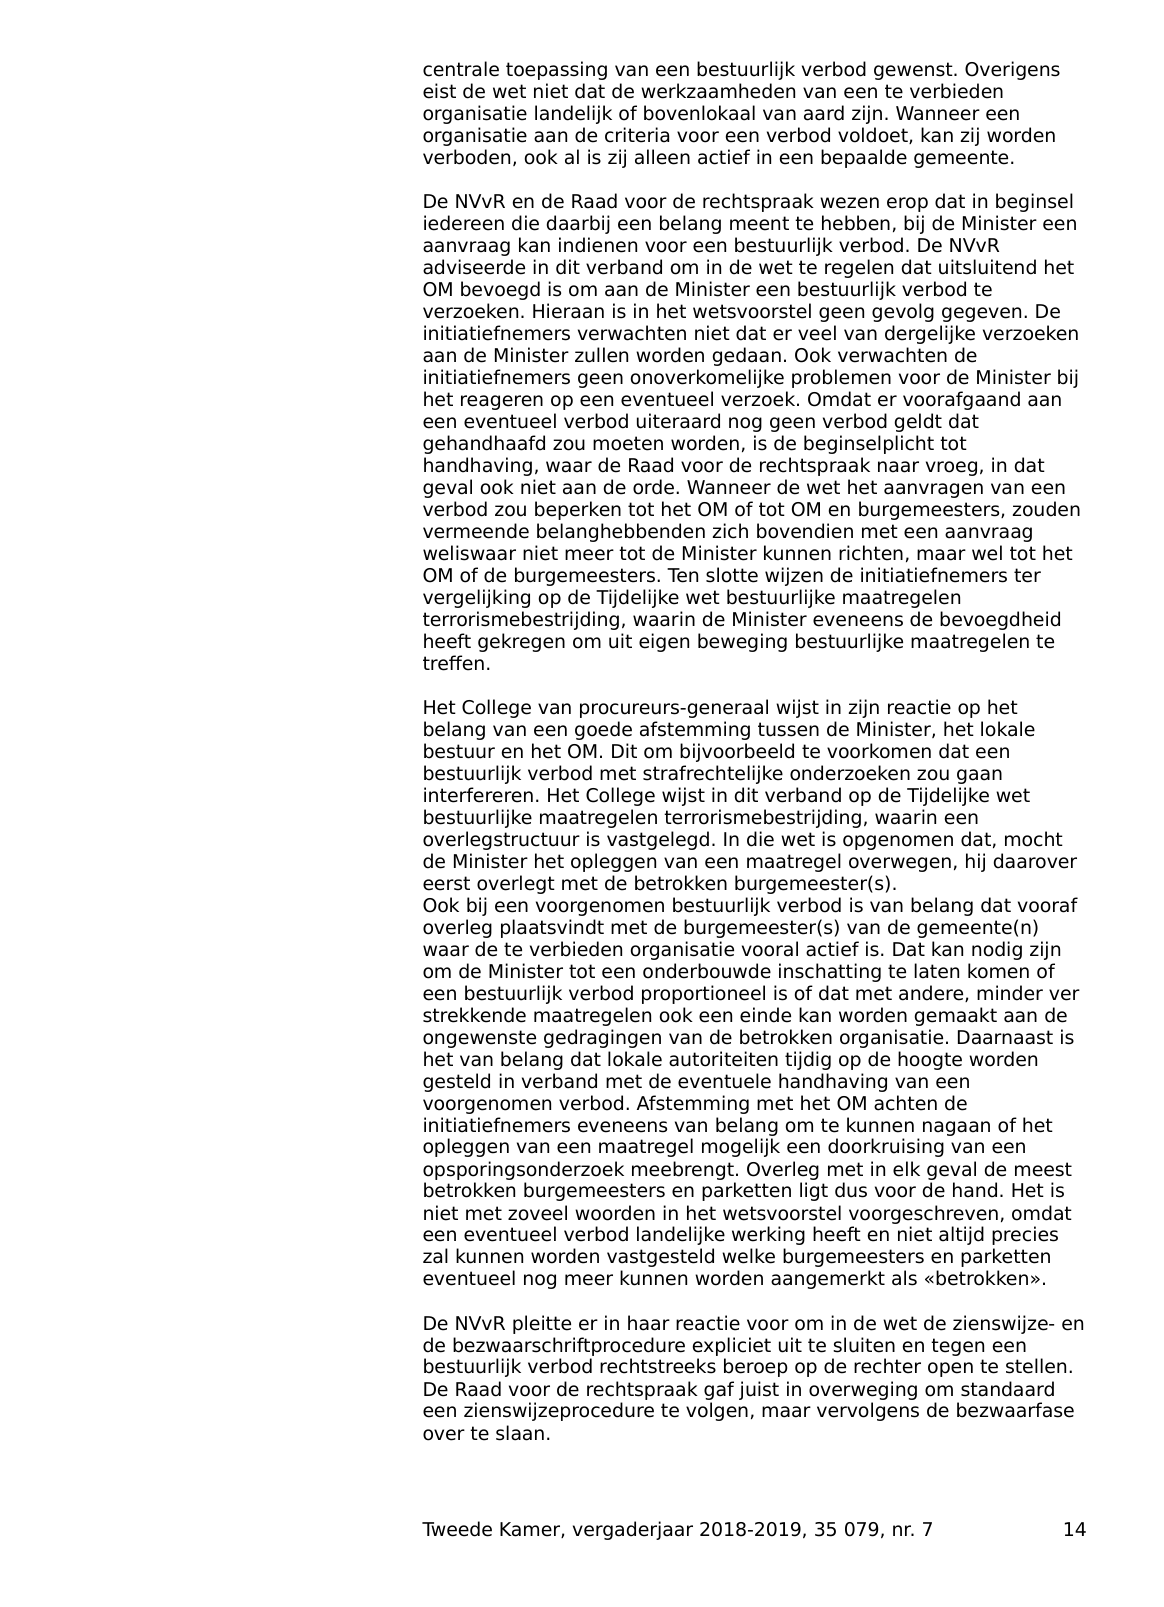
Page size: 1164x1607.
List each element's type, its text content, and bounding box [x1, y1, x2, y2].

text centrale toepassing van een bestuurlijk verbod gewenst. Overigens eist de wet niet dat de werkzaamheden van een te verbieden organisatie landelijk of bovenlokaal van aard zijn. Wanneer een organisatie aan de criteria voor een verbod voldoet, kan zij worden verboden, ook al is zij alleen actief in een bepaalde gemeente. [422, 59, 1087, 169]
text De NVvR pleitte er in haar reactie voor om in de wet de zienswijze- en de bezwaarschriftprocedure expliciet uit te sluiten en tegen een bestuurlijk verbod rechtstreeks beroep op de rechter open te stellen. De Raad voor de rechtspraak gaf juist in overweging om standaard een zienswijzeprocedure te volgen, maar vervolgens de bezwaarfase over te slaan. [422, 1312, 1087, 1444]
text Ook bij een voorgenomen bestuurlijk verbod is van belang dat vooraf overleg plaatsvindt met de burgemeester(s) van de gemeente(n) waar de te verbieden organisatie vooral actief is. Dat kan nodig zijn om de Minister tot een onderbouwde inschatting te laten komen of een bestuurlijk verbod proportioneel is of dat met andere, minder ver strekkende maatregelen ook een einde kan worden gemaakt aan de ongewenste gedragingen van de betrokken organisatie. Daarnaast is het van belang dat lokale autoriteiten tijdig op de hoogte worden gesteld in verband met de eventuele handhaving van een voorgenomen verbod. Afstemming met het OM achten de initiatiefnemers eveneens van belang om te kunnen nagaan of het opleggen van een maatregel mogelijk een doorkruising van een opsporingsonderzoek meebrengt. Overleg met in elk geval de meest betrokken burgemeesters en parketten ligt dus voor de hand. Het is niet met zoveel woorden in het wetsvoorstel voorgeschreven, omdat een eventueel verbod landelijke werking heeft en niet altijd precies zal kunnen worden vastgesteld welke burgemeesters en parketten eventueel nog meer kunnen worden aangemerkt als «betrokken». [422, 895, 1087, 1290]
text Het College van procureurs-generaal wijst in zijn reactie op het belang van een goede afstemming tussen de Minister, het lokale bestuur en het OM. Dit om bijvoorbeeld te voorkomen dat een bestuurlijk verbod met strafrechtelijke onderzoeken zou gaan interfereren. Het College wijst in dit verband op de Tijdelijke wet bestuurlijke maatregelen terrorismebestrijding, waarin een overlegstructuur is vastgelegd. In die wet is opgenomen dat, mocht de Minister het opleggen van een maatregel overwegen, hij daarover eerst overlegt met de betrokken burgemeester(s). [422, 697, 1087, 895]
text De NVvR en de Raad voor de rechtspraak wezen erop dat in beginsel iedereen die daarbij een belang meent te hebben, bij de Minister een aanvraag kan indienen voor een bestuurlijk verbod. De NVvR adviseerde in dit verband om in de wet te regelen dat uitsluitend het OM bevoegd is om aan de Minister een bestuurlijk verbod te verzoeken. Hieraan is in het wetsvoorstel geen gevolg gegeven. De initiatiefnemers verwachten niet dat er veel van dergelijke verzoeken aan de Minister zullen worden gedaan. Ook verwachten de initiatiefnemers geen onoverkomelijke problemen voor de Minister bij het reageren op een eventueel verzoek. Omdat er voorafgaand aan een eventueel verbod uiteraard nog geen verbod geldt dat gehandhaafd zou moeten worden, is de beginselplicht tot handhaving, waar de Raad voor de rechtspraak naar vroeg, in dat geval ook niet aan de orde. Wanneer de wet het aanvragen van een verbod zou beperken tot het OM of tot OM en burgemeesters, zouden vermeende belanghebbenden zich bovendien met een aanvraag weliswaar niet meer tot de Minister kunnen richten, maar wel tot het OM of de burgemeesters. Ten slotte wijzen de initiatiefnemers ter vergelijking op de Tijdelijke wet bestuurlijke maatregelen terrorismebestrijding, waarin de Minister eveneens de bevoegdheid heeft gekregen om uit eigen beweging bestuurlijke maatregelen te treffen. [422, 191, 1087, 675]
